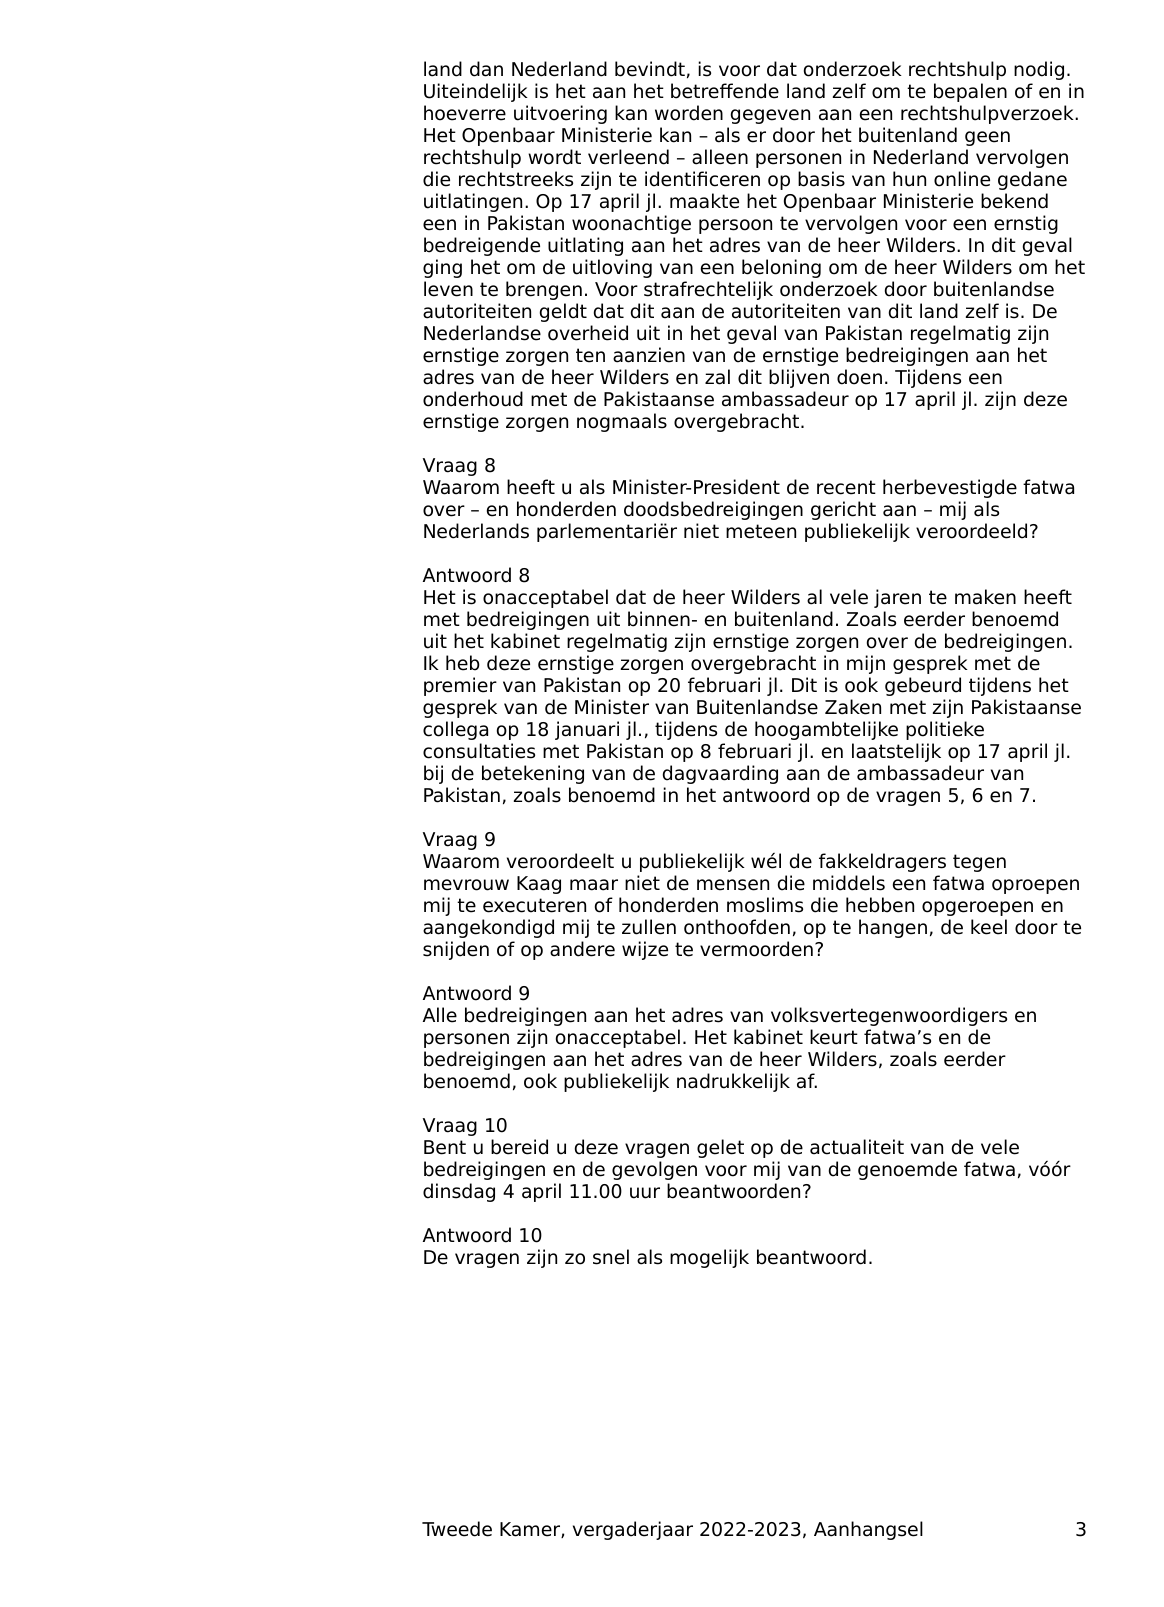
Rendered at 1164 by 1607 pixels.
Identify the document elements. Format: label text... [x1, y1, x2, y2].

text Het is onacceptabel dat de heer Wilders al vele jaren te maken heeft met bedreigingen uit binnen- en buitenland. Zoals eerder benoemd uit het kabinet regelmatig zijn ernstige zorgen over de bedreigingen. Ik heb deze ernstige zorgen overgebracht in mijn gesprek met de premier van Pakistan op 20 februari jl. Dit is ook gebeurd tijdens het gesprek van de Minister van Buitenlandse Zaken met zijn Pakistaanse collega op 18 januari jl., tijdens de hoogambtelijke politieke consultaties met Pakistan op 8 februari jl. en laatstelijk op 17 april jl. bij de betekening van de dagvaarding aan de ambassadeur van Pakistan, zoals benoemd in het antwoord op de vragen 5, 6 en 7. [422, 587, 1087, 807]
text Antwoord 9 [422, 983, 1087, 1005]
text Waarom veroordeelt u publiekelijk wél de fakkeldragers tegen mevrouw Kaag maar niet de mensen die middels een fatwa oproepen mij te executeren of honderden moslims die hebben opgeroepen en aangekondigd mij te zullen onthoofden, op te hangen, de keel door te snijden of op andere wijze te vermoorden? [422, 851, 1087, 961]
text Antwoord 10 [422, 1225, 1087, 1247]
text Waarom heeft u als Minister-President de recent herbevestigde fatwa over – en honderden doodsbedreigingen gericht aan – mij als Nederlands parlementariër niet meteen publiekelijk veroordeeld? [422, 477, 1087, 543]
text Vraag 9 [422, 829, 1087, 851]
text land dan Nederland bevindt, is voor dat onderzoek rechtshulp nodig. Uiteindelijk is het aan het betreffende land zelf om te bepalen of en in hoeverre uitvoering kan worden gegeven aan een rechtshulpverzoek. Het Openbaar Ministerie kan – als er door het buitenland geen rechtshulp wordt verleend – alleen personen in Nederland vervolgen die rechtstreeks zijn te identificeren op basis van hun online gedane uitlatingen. Op 17 april jl. maakte het Openbaar Ministerie bekend een in Pakistan woonachtige persoon te vervolgen voor een ernstig bedreigende uitlating aan het adres van de heer Wilders. In dit geval ging het om de uitloving van een beloning om de heer Wilders om het leven te brengen. Voor strafrechtelijk onderzoek door buitenlandse autoriteiten geldt dat dit aan de autoriteiten van dit land zelf is. De Nederlandse overheid uit in het geval van Pakistan regelmatig zijn ernstige zorgen ten aanzien van de ernstige bedreigingen aan het adres van de heer Wilders en zal dit blijven doen. Tijdens een onderhoud met de Pakistaanse ambassadeur op 17 april jl. zijn deze ernstige zorgen nogmaals overgebracht. [422, 59, 1087, 433]
text Vraag 8 [422, 455, 1087, 477]
text Alle bedreigingen aan het adres van volksvertegenwoordigers en personen zijn onacceptabel. Het kabinet keurt fatwa’s en de bedreigingen aan het adres van de heer Wilders, zoals eerder benoemd, ook publiekelijk nadrukkelijk af. [422, 1005, 1087, 1093]
text Vraag 10 [422, 1115, 1087, 1137]
text Bent u bereid u deze vragen gelet op de actualiteit van de vele bedreigingen en de gevolgen voor mij van de genoemde fatwa, vóór dinsdag 4 april 11.00 uur beantwoorden? [422, 1137, 1087, 1203]
text De vragen zijn zo snel als mogelijk beantwoord. [422, 1247, 1087, 1269]
text Antwoord 8 [422, 565, 1087, 587]
